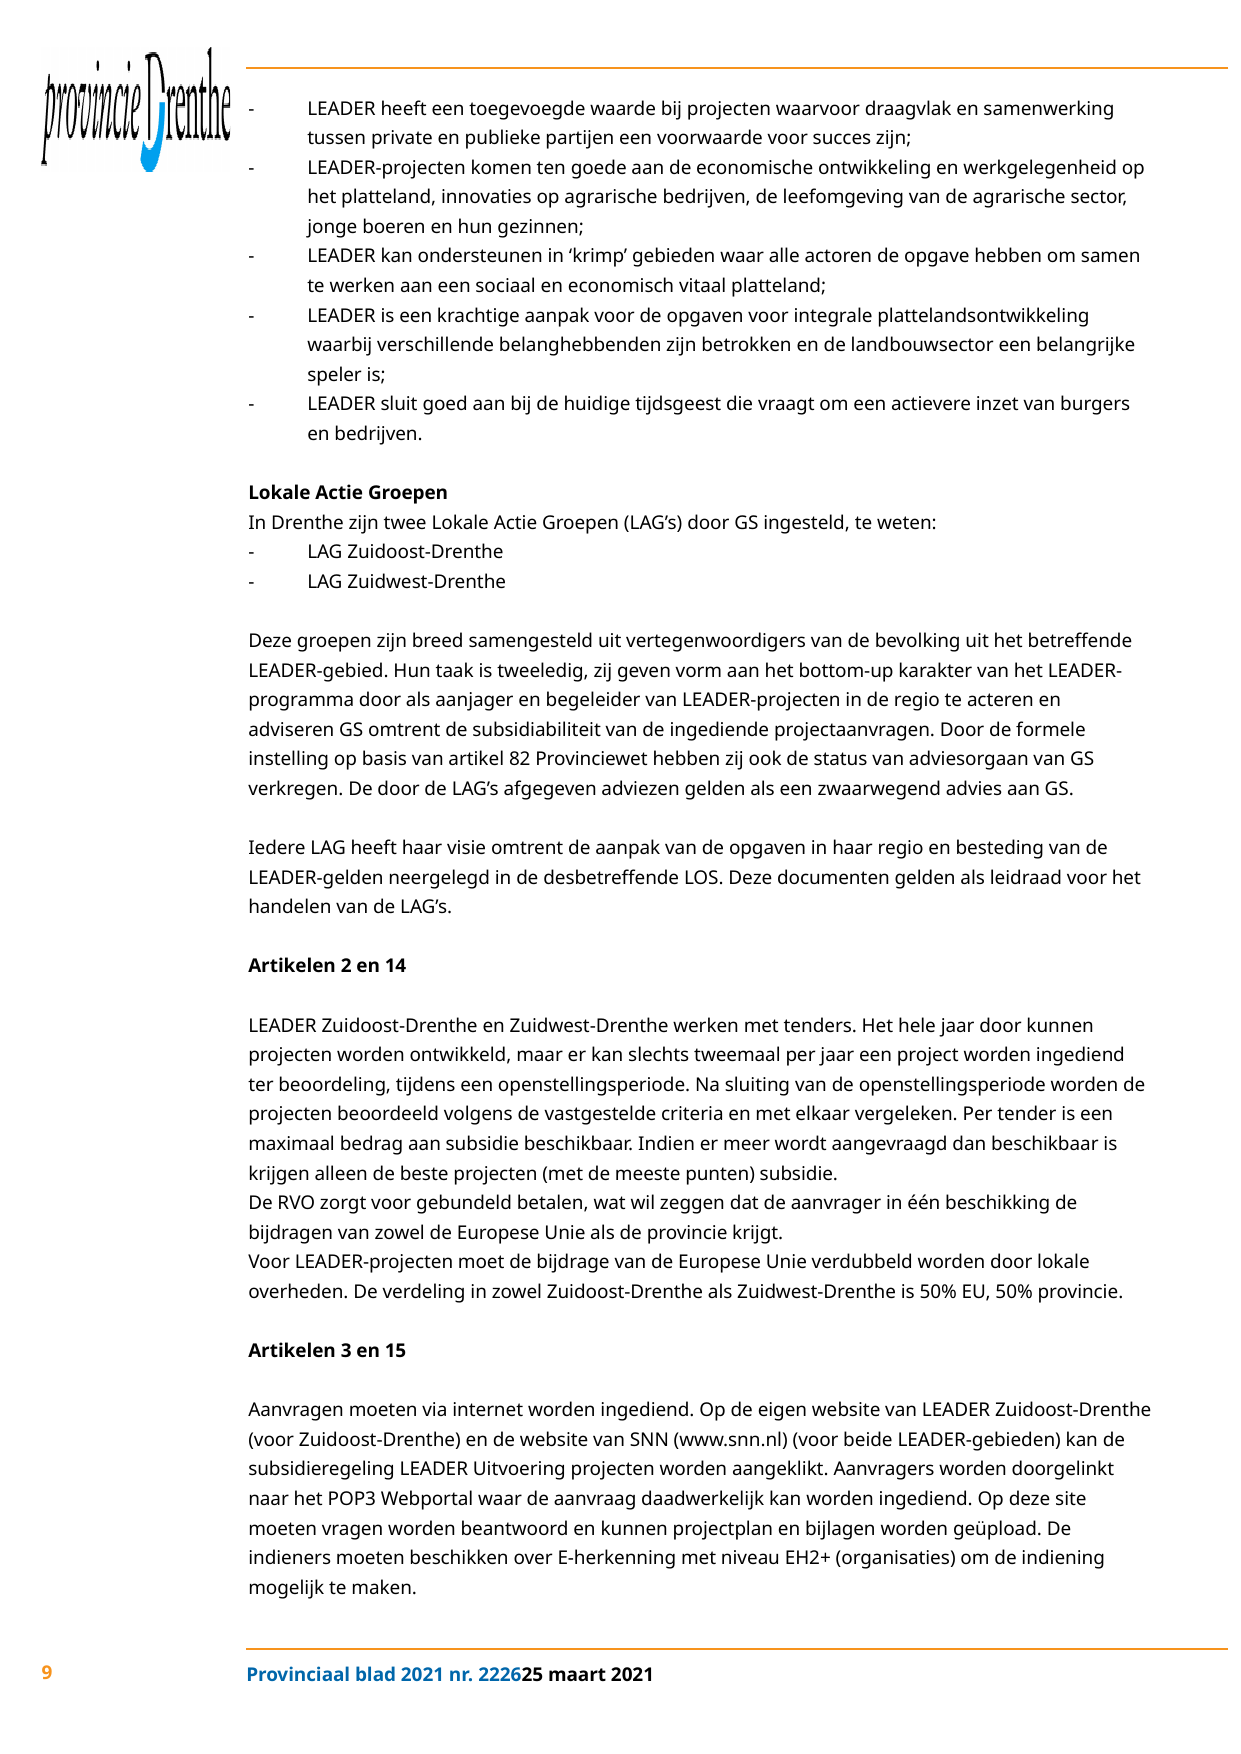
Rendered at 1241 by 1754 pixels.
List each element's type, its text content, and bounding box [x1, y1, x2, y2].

picture [41, 47, 231, 172]
text Voor LEADER-projecten moet de bijdrage van de Europese Unie verdubbeld worden door lokale overheden. De verdeling in zowel Zuidoost-Drenthe als Zuidwest-Drenthe is 50% EU, 50% provincie. [248, 1248, 1152, 1304]
list LEADER sluit goed aan bij de huidige tijdsgeest die vraagt om een actievere inzet van burgers en bedrijven. [248, 391, 1152, 446]
text Deze groepen zijn breed samengesteld uit vertegenwoordigers van de bevolking uit het betreffende LEADER-gebied. Hun taak is tweeledig, zij geven vorm aan het bottom-up karakter van het LEADER-programma door als aanjager en begeleider van LEADER-projecten in de regio te acteren en adviseren GS omtrent de subsidiabiliteit van de ingediende projectaanvragen. Door de formele instelling op basis van artikel 82 Provinciewet hebben zij ook de status van adviesorgaan van GS verkregen. De door de LAG’s afgegeven adviezen gelden als een zwaarwegend advies aan GS. [248, 627, 1152, 801]
text Artikelen 3 en 15 [248, 1337, 1152, 1363]
text De RVO zorgt voor gebundeld betalen, wat wil zeggen dat de aanvrager in één beschikking de bijdragen van zowel de Europese Unie als de provincie krijgt. [248, 1189, 1152, 1245]
text Lokale Actie Groepen [248, 479, 1152, 505]
list LAG Zuidoost-Drenthe [248, 538, 1152, 564]
list LAG Zuidwest-Drenthe [248, 568, 1152, 594]
list LEADER kan ondersteunen in ‘krimp’ gebieden waar alle actoren de opgave hebben om samen te werken aan een sociaal en economisch vitaal platteland; [248, 243, 1152, 298]
text Artikelen 2 en 14 [248, 953, 1152, 978]
list LEADER is een krachtige aanpak voor de opgaven voor integrale plattelandsontwikkeling waarbij verschillende belanghebbenden zijn betrokken en de landbouwsector een belangrijke speler is; [248, 302, 1152, 387]
list LEADER heeft een toegevoegde waarde bij projecten waarvoor draagvlak en samenwerking tussen private en publieke partijen een voorwaarde voor succes zijn; [248, 95, 1152, 150]
text LEADER Zuidoost-Drenthe en Zuidwest-Drenthe werken met tenders. Het hele jaar door kunnen projecten worden ontwikkeld, maar er kan slechts tweemaal per jaar een project worden ingediend ter beoordeling, tijdens een openstellingsperiode. Na sluiting van de openstellingsperiode worden de projecten beoordeeld volgens de vastgestelde criteria en met elkaar vergeleken. Per tender is een maximaal bedrag aan subsidie beschikbaar. Indien er meer wordt aangevraagd dan beschikbaar is krijgen alleen de beste projecten (met de meeste punten) subsidie. [248, 1012, 1152, 1186]
text Aanvragen moeten via internet worden ingediend. Op de eigen website van LEADER Zuidoost-Drenthe (voor Zuidoost-Drenthe) en de website van SNN (www.snn.nl) (voor beide LEADER-gebieden) kan de subsidieregeling LEADER Uitvoering projecten worden aangeklikt. Aanvragers worden doorgelinkt naar het POP3 Webportal waar de aanvraag daadwerkelijk kan worden ingediend. Op deze site moeten vragen worden beantwoord en kunnen projectplan en bijlagen worden geüpload. De indieners moeten beschikken over E-herkenning met niveau EH2+ (organisaties) om de indiening mogelijk te maken. [248, 1396, 1152, 1600]
text Iedere LAG heeft haar visie omtrent de aanpak van de opgaven in haar regio en besteding van de LEADER-gelden neergelegd in de desbetreffende LOS. Deze documenten gelden als leidraad voor het handelen van de LAG’s. [248, 834, 1152, 919]
list LEADER-projecten komen ten goede aan de economische ontwikkeling en werkgelegenheid op het platteland, innovaties op agrarische bedrijven, de leefomgeving van de agrarische sector, jonge boeren en hun gezinnen; [248, 154, 1152, 239]
text In Drenthe zijn twee Lokale Actie Groepen (LAG’s) door GS ingesteld, te weten: [248, 509, 1152, 535]
